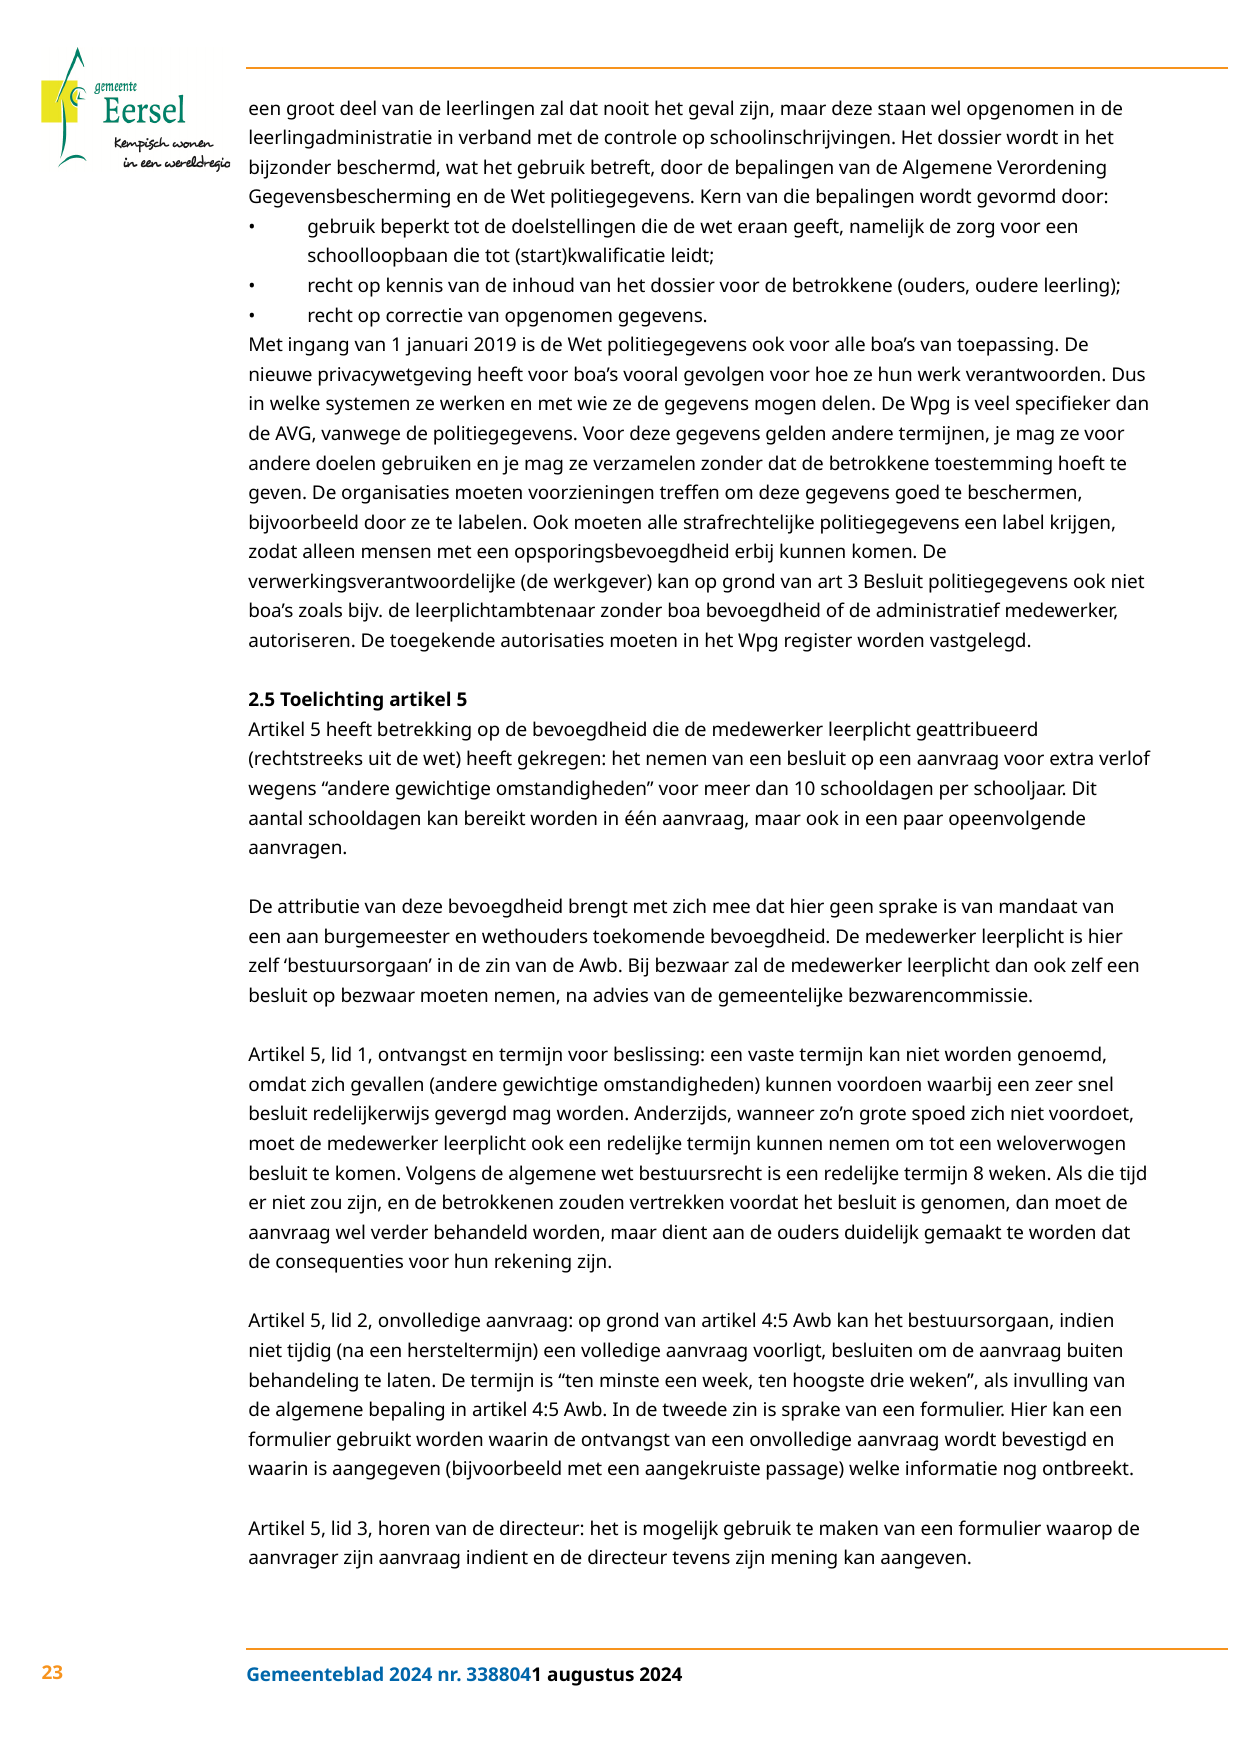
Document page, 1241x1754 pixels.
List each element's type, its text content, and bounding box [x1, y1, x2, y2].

text De attributie van deze bevoegdheid brengt met zich mee dat hier geen sprake is van mandaat van een aan burgemeester en wethouders toekomende bevoegdheid. De medewerker leerplicht is hier zelf ‘bestuursorgaan’ in de zin van de Awb. Bij bezwaar zal de medewerker leerplicht dan ook zelf een besluit op bezwaar moeten nemen, na advies van de gemeentelijke bezwarencommissie. [248, 893, 1152, 1008]
list recht op kennis van de inhoud van het dossier voor de betrokkene (ouders, oudere leerling); [248, 272, 1152, 298]
text 2.5 Toelichting artikel 5 [248, 686, 1152, 712]
list recht op correctie van opgenomen gegevens. [248, 302, 1152, 328]
text Artikel 5, lid 1, ontvangst en termijn voor beslissing: een vaste termijn kan niet worden genoemd, omdat zich gevallen (andere gewichtige omstandigheden) kunnen voordoen waarbij een zeer snel besluit redelijkerwijs gevergd mag worden. Anderzijds, wanneer zo’n grote spoed zich niet voordoet, moet de medewerker leerplicht ook een redelijke termijn kunnen nemen om tot een weloverwogen besluit te komen. Volgens de algemene wet bestuursrecht is een redelijke termijn 8 weken. Als die tijd er niet zou zijn, en de betrokkenen zouden vertrekken voordat het besluit is genomen, dan moet de aanvraag wel verder behandeld worden, maar dient aan de ouders duidelijk gemaakt te worden dat de consequenties voor hun rekening zijn. [248, 1041, 1152, 1274]
text Artikel 5, lid 2, onvolledige aanvraag: op grond van artikel 4:5 Awb kan het bestuursorgaan, indien niet tijdig (na een hersteltermijn) een volledige aanvraag voorligt, besluiten om de aanvraag buiten behandeling te laten. De termijn is “ten minste een week, ten hoogste drie weken”, als invulling van de algemene bepaling in artikel 4:5 Awb. In de tweede zin is sprake van een formulier. Hier kan een formulier gebruikt worden waarin de ontvangst van een onvolledige aanvraag wordt bevestigd en waarin is aangegeven (bijvoorbeeld met een aangekruiste passage) welke informatie nog ontbreekt. [248, 1308, 1152, 1481]
text Artikel 5, lid 3, horen van de directeur: het is mogelijk gebruik te maken van een formulier waarop de aanvrager zijn aanvraag indient en de directeur tevens zijn mening kan aangeven. [248, 1515, 1152, 1570]
text een groot deel van de leerlingen zal dat nooit het geval zijn, maar deze staan wel opgenomen in de leerlingadministratie in verband met de controle op schoolinschrijvingen. Het dossier wordt in het bijzonder beschermd, wat het gebruik betreft, door de bepalingen van de Algemene Verordening Gegevensbescherming en de Wet politiegegevens. Kern van die bepalingen wordt gevormd door: [248, 95, 1152, 209]
picture [41, 47, 231, 172]
text Met ingang van 1 januari 2019 is de Wet politiegegevens ook voor alle boa’s van toepassing. De nieuwe privacywetgeving heeft voor boa’s vooral gevolgen voor hoe ze hun werk verantwoorden. Dus in welke systemen ze werken en met wie ze de gegevens mogen delen. De Wpg is veel specifieker dan de AVG, vanwege de politiegegevens. Voor deze gegevens gelden andere termijnen, je mag ze voor andere doelen gebruiken en je mag ze verzamelen zonder dat de betrokkene toestemming hoeft te geven. De organisaties moeten voorzieningen treffen om deze gegevens goed te beschermen, bijvoorbeeld door ze te labelen. Ook moeten alle strafrechtelijke politiegegevens een label krijgen, zodat alleen mensen met een opsporingsbevoegdheid erbij kunnen komen. De verwerkingsverantwoordelijke (de werkgever) kan op grond van art 3 Besluit politiegegevens ook niet boa’s zoals bijv. de leerplichtambtenaar zonder boa bevoegdheid of de administratief medewerker, autoriseren. De toegekende autorisaties moeten in het Wpg register worden vastgelegd. [248, 331, 1152, 653]
text Artikel 5 heeft betrekking op de bevoegdheid die de medewerker leerplicht geattribueerd (rechtstreeks uit de wet) heeft gekregen: het nemen van een besluit op een aanvraag voor extra verlof wegens “andere gewichtige omstandigheden” voor meer dan 10 schooldagen per schooljaar. Dit aantal schooldagen kan bereikt worden in één aanvraag, maar ook in een paar opeenvolgende aanvragen. [248, 716, 1152, 860]
list gebruik beperkt tot de doelstellingen die de wet eraan geeft, namelijk de zorg voor een schoolloopbaan die tot (start)kwalificatie leidt; [248, 213, 1152, 268]
